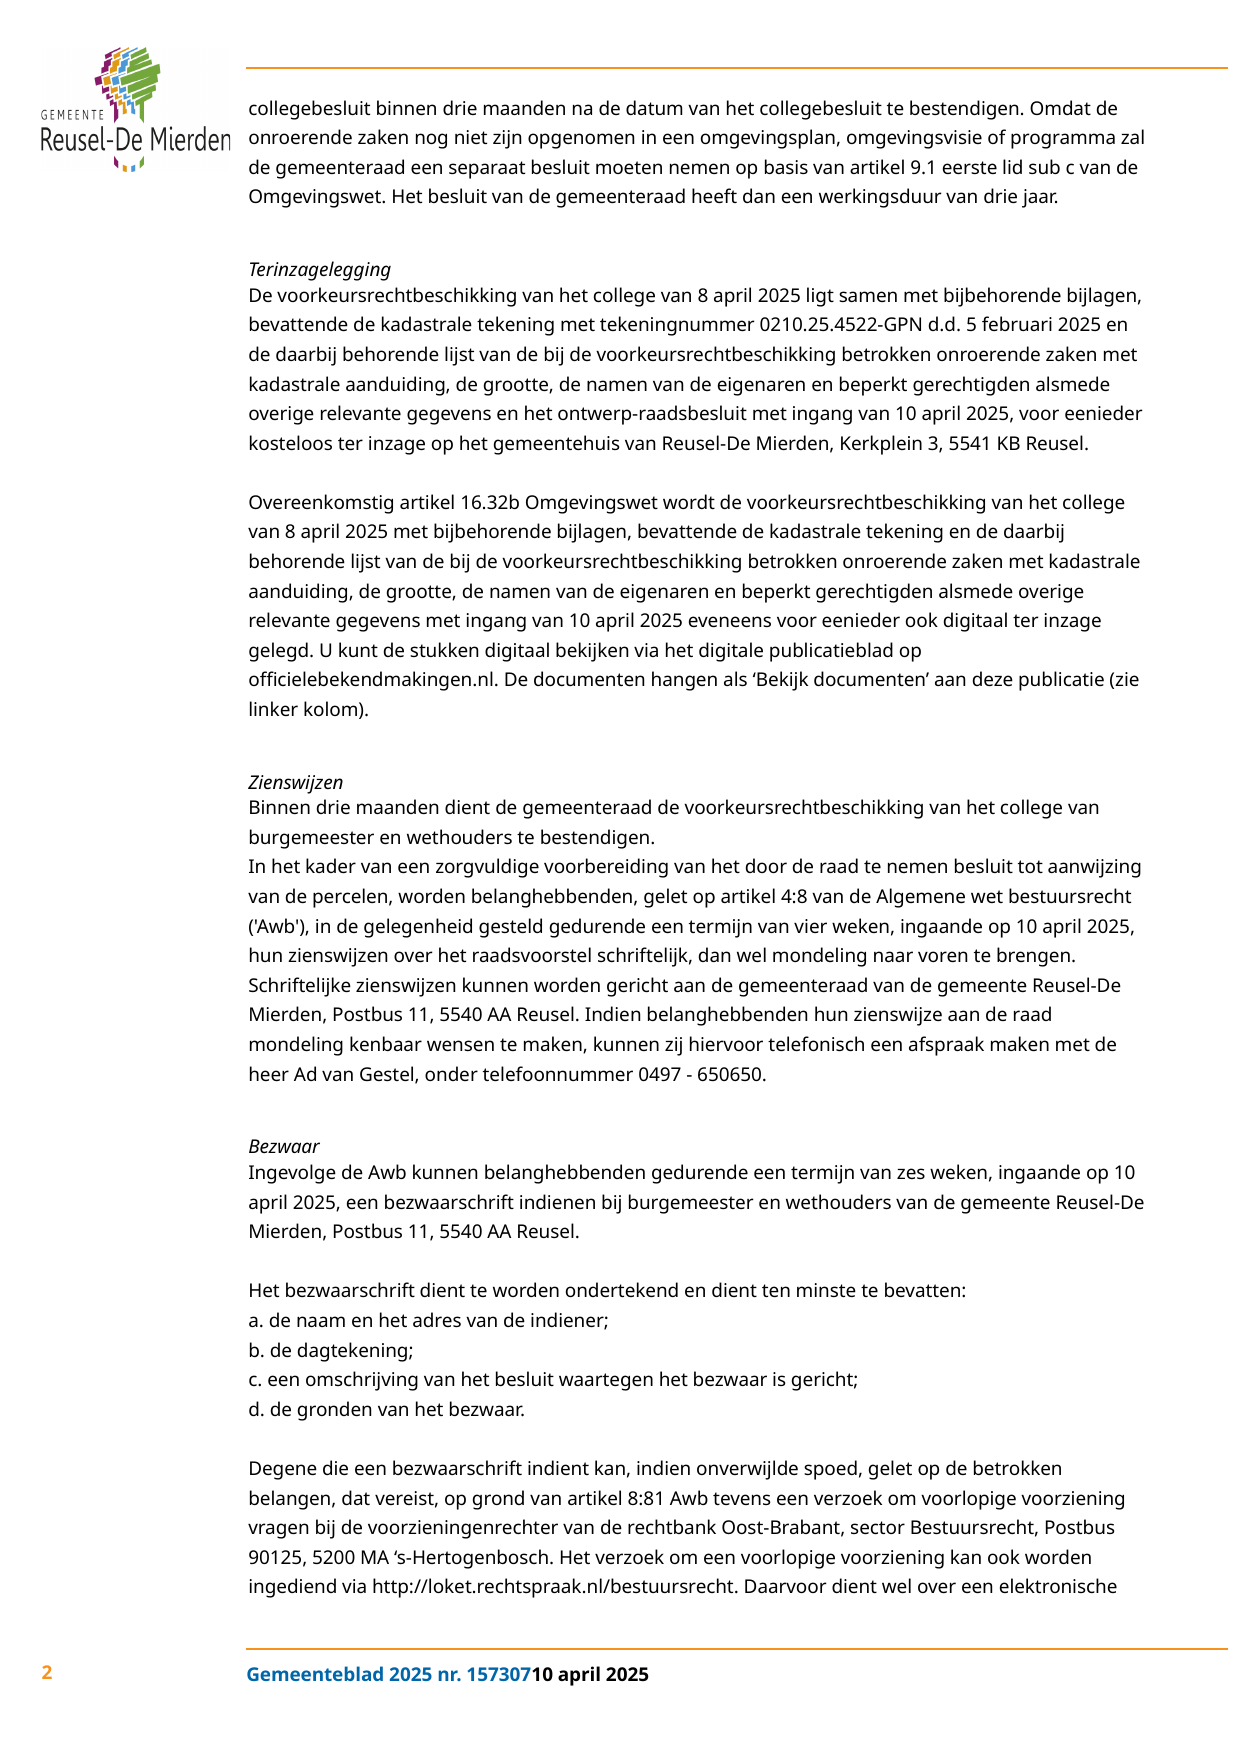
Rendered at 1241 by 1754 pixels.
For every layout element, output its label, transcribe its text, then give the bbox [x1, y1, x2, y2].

text Zienswijzen [248, 769, 1152, 794]
text Het bezwaarschrift dient te worden ondertekend en dient ten minste te bevatten: [248, 1278, 1152, 1303]
text Binnen drie maanden dient de gemeenteraad de voorkeursrechtbeschikking van het college van burgemeester en wethouders te bestendigen. [248, 794, 1152, 850]
text b. de dagtekening; [248, 1337, 1152, 1362]
text Overeenkomstig artikel 16.32b Omgevingswet wordt de voorkeursrechtbeschikking van het college van 8 april 2025 met bijbehorende bijlagen, bevattende de kadastrale tekening en de daarbij behorende lijst van de bij de voorkeursrechtbeschikking betrokken onroerende zaken met kadastrale aanduiding, de grootte, de namen van de eigenaren en beperkt gerechtigden alsmede overige relevante gegevens met ingang van 10 april 2025 eveneens voor eenieder ook digitaal ter inzage gelegd. U kunt de stukken digitaal bekijken via het digitale publicatieblad op officielebekendmakingen.nl. De documenten hangen als ‘Bekijk documenten’ aan deze publicatie (zie linker kolom). [248, 489, 1152, 722]
text Schriftelijke zienswijzen kunnen worden gericht aan de gemeenteraad van de gemeente Reusel-De Mierden, Postbus 11, 5540 AA Reusel. Indien belanghebbenden hun zienswijze aan de raad mondeling kenbaar wensen te maken, kunnen zij hiervoor telefonisch een afspraak maken met de heer Ad van Gestel, onder telefoonnummer 0497 - 650650. [248, 972, 1152, 1087]
text Terinzagelegging [248, 256, 1152, 282]
text collegebesluit binnen drie maanden na de datum van het collegebesluit te bestendigen. Omdat de onroerende zaken nog niet zijn opgenomen in een omgevingsplan, omgevingsvisie of programma zal de gemeenteraad een separaat besluit moeten nemen op basis van artikel 9.1 eerste lid sub c van de Omgevingswet. Het besluit van de gemeenteraad heeft dan een werkingsduur van drie jaar. [248, 95, 1152, 209]
text Bezwaar [248, 1133, 1152, 1159]
text In het kader van een zorgvuldige voorbereiding van het door de raad te nemen besluit tot aanwijzing van de percelen, worden belanghebbenden, gelet op artikel 4:8 van de Algemene wet bestuursrecht ('Awb'), in de gelegenheid gesteld gedurende een termijn van vier weken, ingaande op 10 april 2025, hun zienswijzen over het raadsvoorstel schriftelijk, dan wel mondeling naar voren te brengen. [248, 854, 1152, 968]
text Degene die een bezwaarschrift indient kan, indien onverwijlde spoed, gelet op de betrokken belangen, dat vereist, op grond van artikel 8:81 Awb tevens een verzoek om voorlopige voorziening vragen bij de voorzieningenrechter van de rechtbank Oost-Brabant, sector Bestuursrecht, Postbus 90125, 5200 MA ‘s-Hertogenbosch. Het verzoek om een voorlopige voorziening kan ook worden ingediend via http://loket.rechtspraak.nl/bestuursrecht. Daarvoor dient wel over een elektronische [248, 1455, 1152, 1599]
text d. de gronden van het bezwaar. [248, 1396, 1152, 1422]
text c. een omschrijving van het besluit waartegen het bezwaar is gericht; [248, 1366, 1152, 1392]
text a. de naam en het adres van de indiener; [248, 1307, 1152, 1333]
text Ingevolge de Awb kunnen belanghebbenden gedurende een termijn van zes weken, ingaande op 10 april 2025, een bezwaarschrift indienen bij burgemeester en wethouders van de gemeente Reusel-De Mierden, Postbus 11, 5540 AA Reusel. [248, 1159, 1152, 1244]
picture [41, 47, 231, 172]
text De voorkeursrechtbeschikking van het college van 8 april 2025 ligt samen met bijbehorende bijlagen, bevattende de kadastrale tekening met tekeningnummer 0210.25.4522-GPN d.d. 5 februari 2025 en de daarbij behorende lijst van de bij de voorkeursrechtbeschikking betrokken onroerende zaken met kadastrale aanduiding, de grootte, de namen van de eigenaren en beperkt gerechtigden alsmede overige relevante gegevens en het ontwerp-raadsbesluit met ingang van 10 april 2025, voor eenieder kosteloos ter inzage op het gemeentehuis van Reusel-De Mierden, Kerkplein 3, 5541 KB Reusel. [248, 282, 1152, 456]
